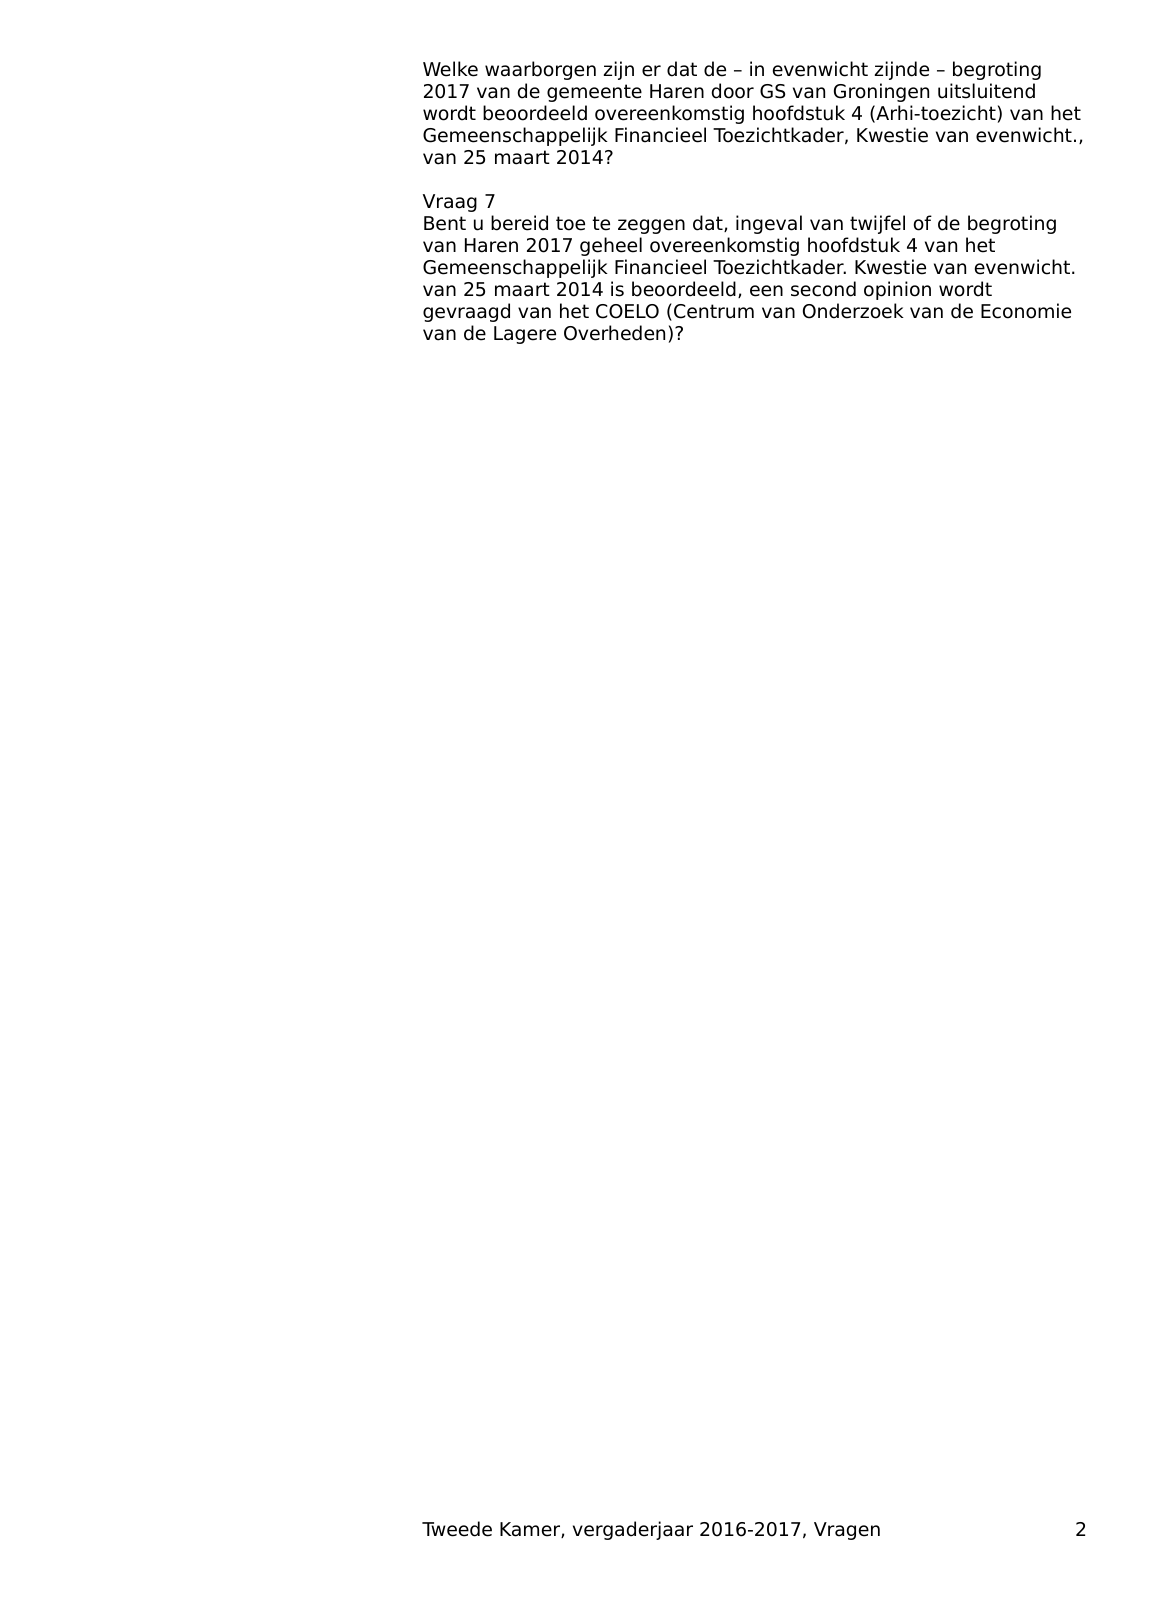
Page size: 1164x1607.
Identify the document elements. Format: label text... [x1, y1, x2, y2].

text Welke waarborgen zijn er dat de – in evenwicht zijnde – begroting 2017 van de gemeente Haren door GS van Groningen uitsluitend wordt beoordeeld overeenkomstig hoofdstuk 4 (Arhi-toezicht) van het Gemeenschappelijk Financieel Toezichtkader, Kwestie van evenwicht., van 25 maart 2014? [422, 59, 1087, 169]
text Bent u bereid toe te zeggen dat, ingeval van twijfel of de begroting van Haren 2017 geheel overeenkomstig hoofdstuk 4 van het Gemeenschappelijk Financieel Toezichtkader. Kwestie van evenwicht. van 25 maart 2014 is beoordeeld, een second opinion wordt gevraagd van het COELO (Centrum van Onderzoek van de Economie van de Lagere Overheden)? [422, 213, 1087, 345]
text Vraag 7 [422, 191, 1087, 213]
